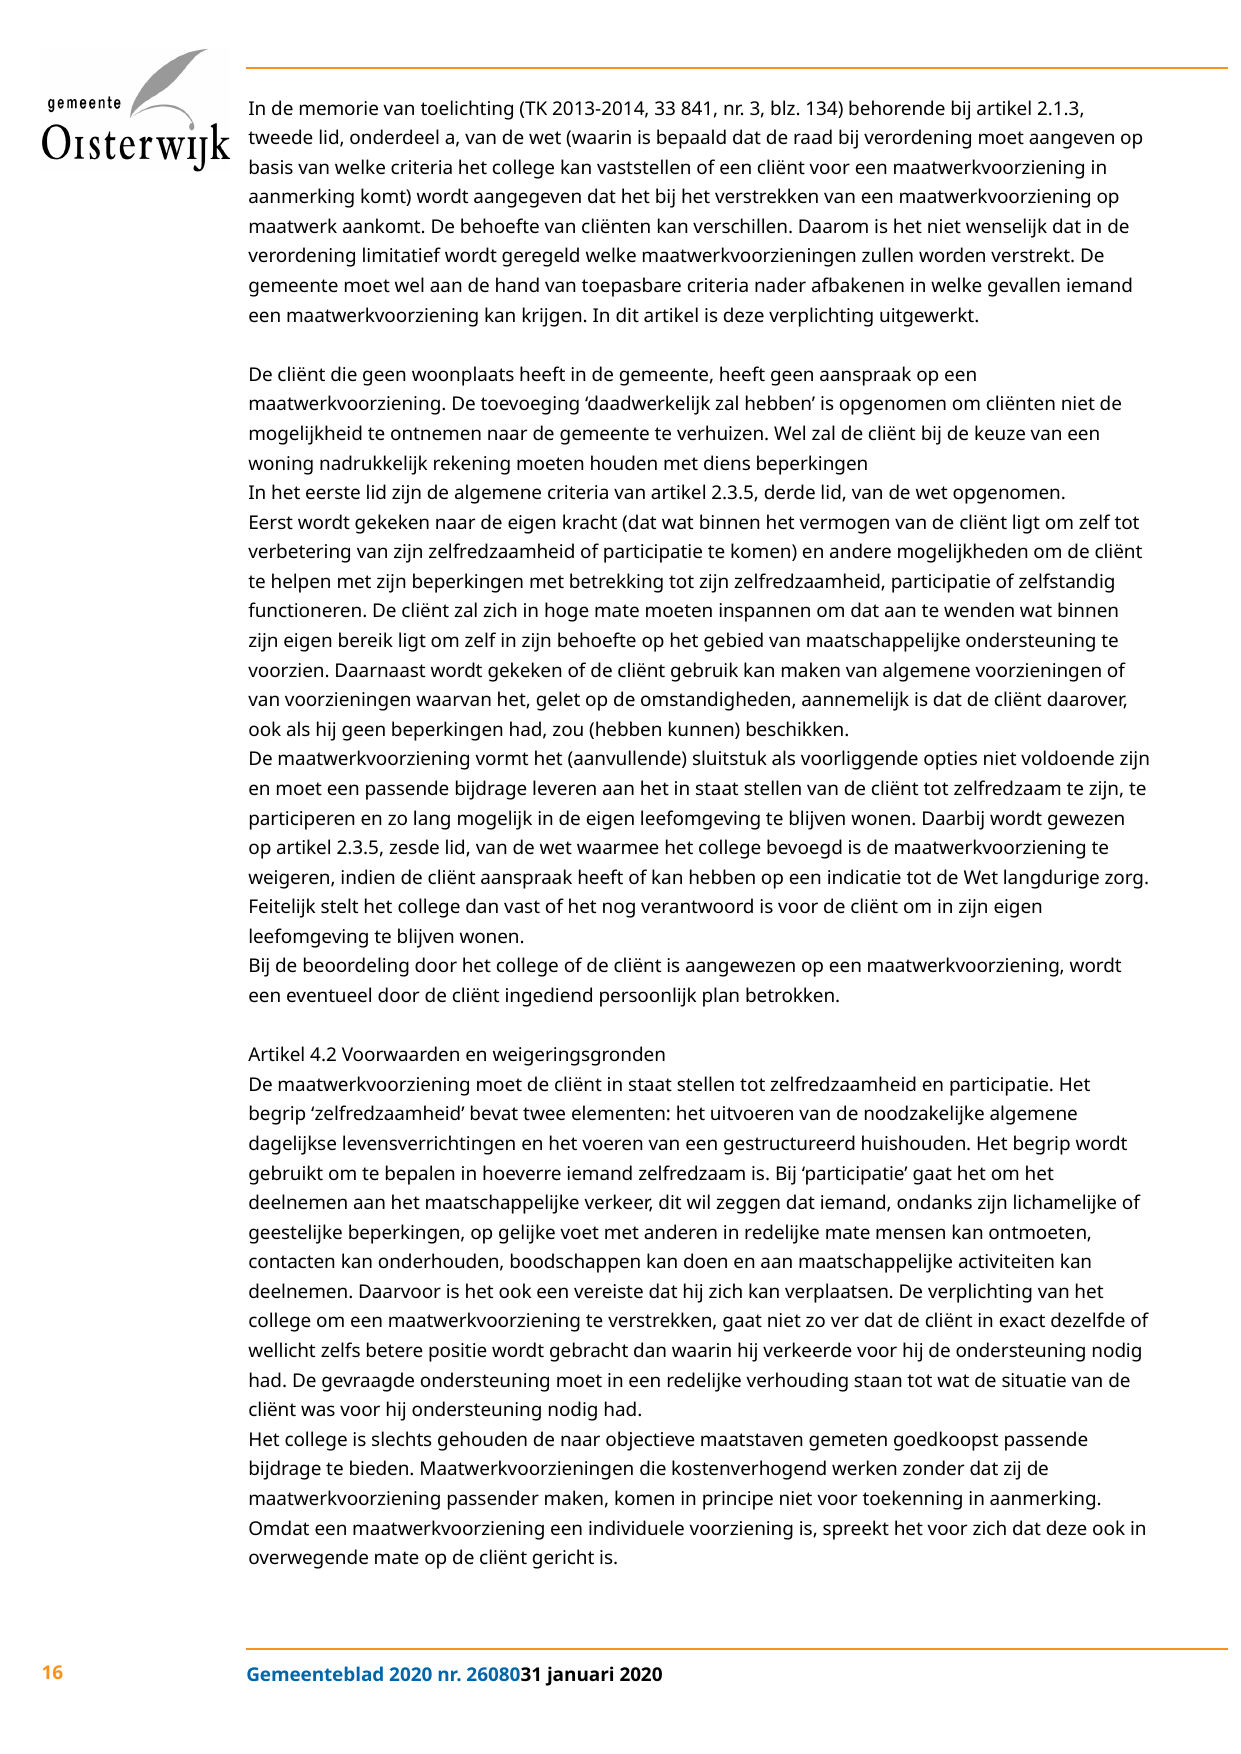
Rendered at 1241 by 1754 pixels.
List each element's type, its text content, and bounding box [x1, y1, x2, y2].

text Artikel 4.2 Voorwaarden en weigeringsgronden [248, 1041, 1152, 1067]
text Omdat een maatwerkvoorziening een individuele voorziening is, spreekt het voor zich dat deze ook in overwegende mate op de cliënt gericht is. [248, 1515, 1152, 1570]
text De cliënt die geen woonplaats heeft in de gemeente, heeft geen aanspraak op een maatwerkvoorziening. De toevoeging ‘daadwerkelijk zal hebben’ is opgenomen om cliënten niet de mogelijkheid te ontnemen naar de gemeente te verhuizen. Wel zal de cliënt bij de keuze van een woning nadrukkelijk rekening moeten houden met diens beperkingen [248, 361, 1152, 476]
text In het eerste lid zijn de algemene criteria van artikel 2.3.5, derde lid, van de wet opgenomen. [248, 479, 1152, 505]
text Het college is slechts gehouden de naar objectieve maatstaven gemeten goedkoopst passende bijdrage te bieden. Maatwerkvoorzieningen die kostenverhogend werken zonder dat zij de maatwerkvoorziening passender maken, komen in principe niet voor toekenning in aanmerking. [248, 1426, 1152, 1511]
text De maatwerkvoorziening vormt het (aanvullende) sluitstuk als voorliggende opties niet voldoende zijn en moet een passende bijdrage leveren aan het in staat stellen van de cliënt tot zelfredzaam te zijn, te participeren en zo lang mogelijk in de eigen leefomgeving te blijven wonen. Daarbij wordt gewezen op artikel 2.3.5, zesde lid, van de wet waarmee het college bevoegd is de maatwerkvoorziening te weigeren, indien de cliënt aanspraak heeft of kan hebben op een indicatie tot de Wet langdurige zorg. Feitelijk stelt het college dan vast of het nog verantwoord is voor de cliënt om in zijn eigen leefomgeving te blijven wonen. [248, 746, 1152, 949]
picture [41, 47, 231, 172]
text De maatwerkvoorziening moet de cliënt in staat stellen tot zelfredzaamheid en participatie. Het begrip ‘zelfredzaamheid’ bevat twee elementen: het uitvoeren van de noodzakelijke algemene dagelijkse levensverrichtingen en het voeren van een gestructureerd huishouden. Het begrip wordt gebruikt om te bepalen in hoeverre iemand zelfredzaam is. Bij ‘participatie’ gaat het om het deelnemen aan het maatschappelijke verkeer, dit wil zeggen dat iemand, ondanks zijn lichamelijke of geestelijke beperkingen, op gelijke voet met anderen in redelijke mate mensen kan ontmoeten, contacten kan onderhouden, boodschappen kan doen en aan maatschappelijke activiteiten kan deelnemen. Daarvoor is het ook een vereiste dat hij zich kan verplaatsen. De verplichting van het college om een maatwerkvoorziening te verstrekken, gaat niet zo ver dat de cliënt in exact dezelfde of wellicht zelfs betere positie wordt gebracht dan waarin hij verkeerde voor hij de ondersteuning nodig had. De gevraagde ondersteuning moet in een redelijke verhouding staan tot wat de situatie van de cliënt was voor hij ondersteuning nodig had. [248, 1071, 1152, 1422]
text Bij de beoordeling door het college of de cliënt is aangewezen op een maatwerkvoorziening, wordt een eventueel door de cliënt ingediend persoonlijk plan betrokken. [248, 953, 1152, 1008]
text In de memorie van toelichting (TK 2013-2014, 33 841, nr. 3, blz. 134) behorende bij artikel 2.1.3, tweede lid, onderdeel a, van de wet (waarin is bepaald dat de raad bij verordening moet aangeven op basis van welke criteria het college kan vaststellen of een cliënt voor een maatwerkvoorziening in aanmerking komt) wordt aangegeven dat het bij het verstrekken van een maatwerkvoorziening op maatwerk aankomt. De behoefte van cliënten kan verschillen. Daarom is het niet wenselijk dat in de verordening limitatief wordt geregeld welke maatwerkvoorzieningen zullen worden verstrekt. De gemeente moet wel aan de hand van toepasbare criteria nader afbakenen in welke gevallen iemand een maatwerkvoorziening kan krijgen. In dit artikel is deze verplichting uitgewerkt. [248, 95, 1152, 328]
text Eerst wordt gekeken naar de eigen kracht (dat wat binnen het vermogen van de cliënt ligt om zelf tot verbetering van zijn zelfredzaamheid of participatie te komen) en andere mogelijkheden om de cliënt te helpen met zijn beperkingen met betrekking tot zijn zelfredzaamheid, participatie of zelfstandig functioneren. De cliënt zal zich in hoge mate moeten inspannen om dat aan te wenden wat binnen zijn eigen bereik ligt om zelf in zijn behoefte op het gebied van maatschappelijke ondersteuning te voorzien. Daarnaast wordt gekeken of de cliënt gebruik kan maken van algemene voorzieningen of van voorzieningen waarvan het, gelet op de omstandigheden, aannemelijk is dat de cliënt daarover, ook als hij geen beperkingen had, zou (hebben kunnen) beschikken. [248, 509, 1152, 742]
